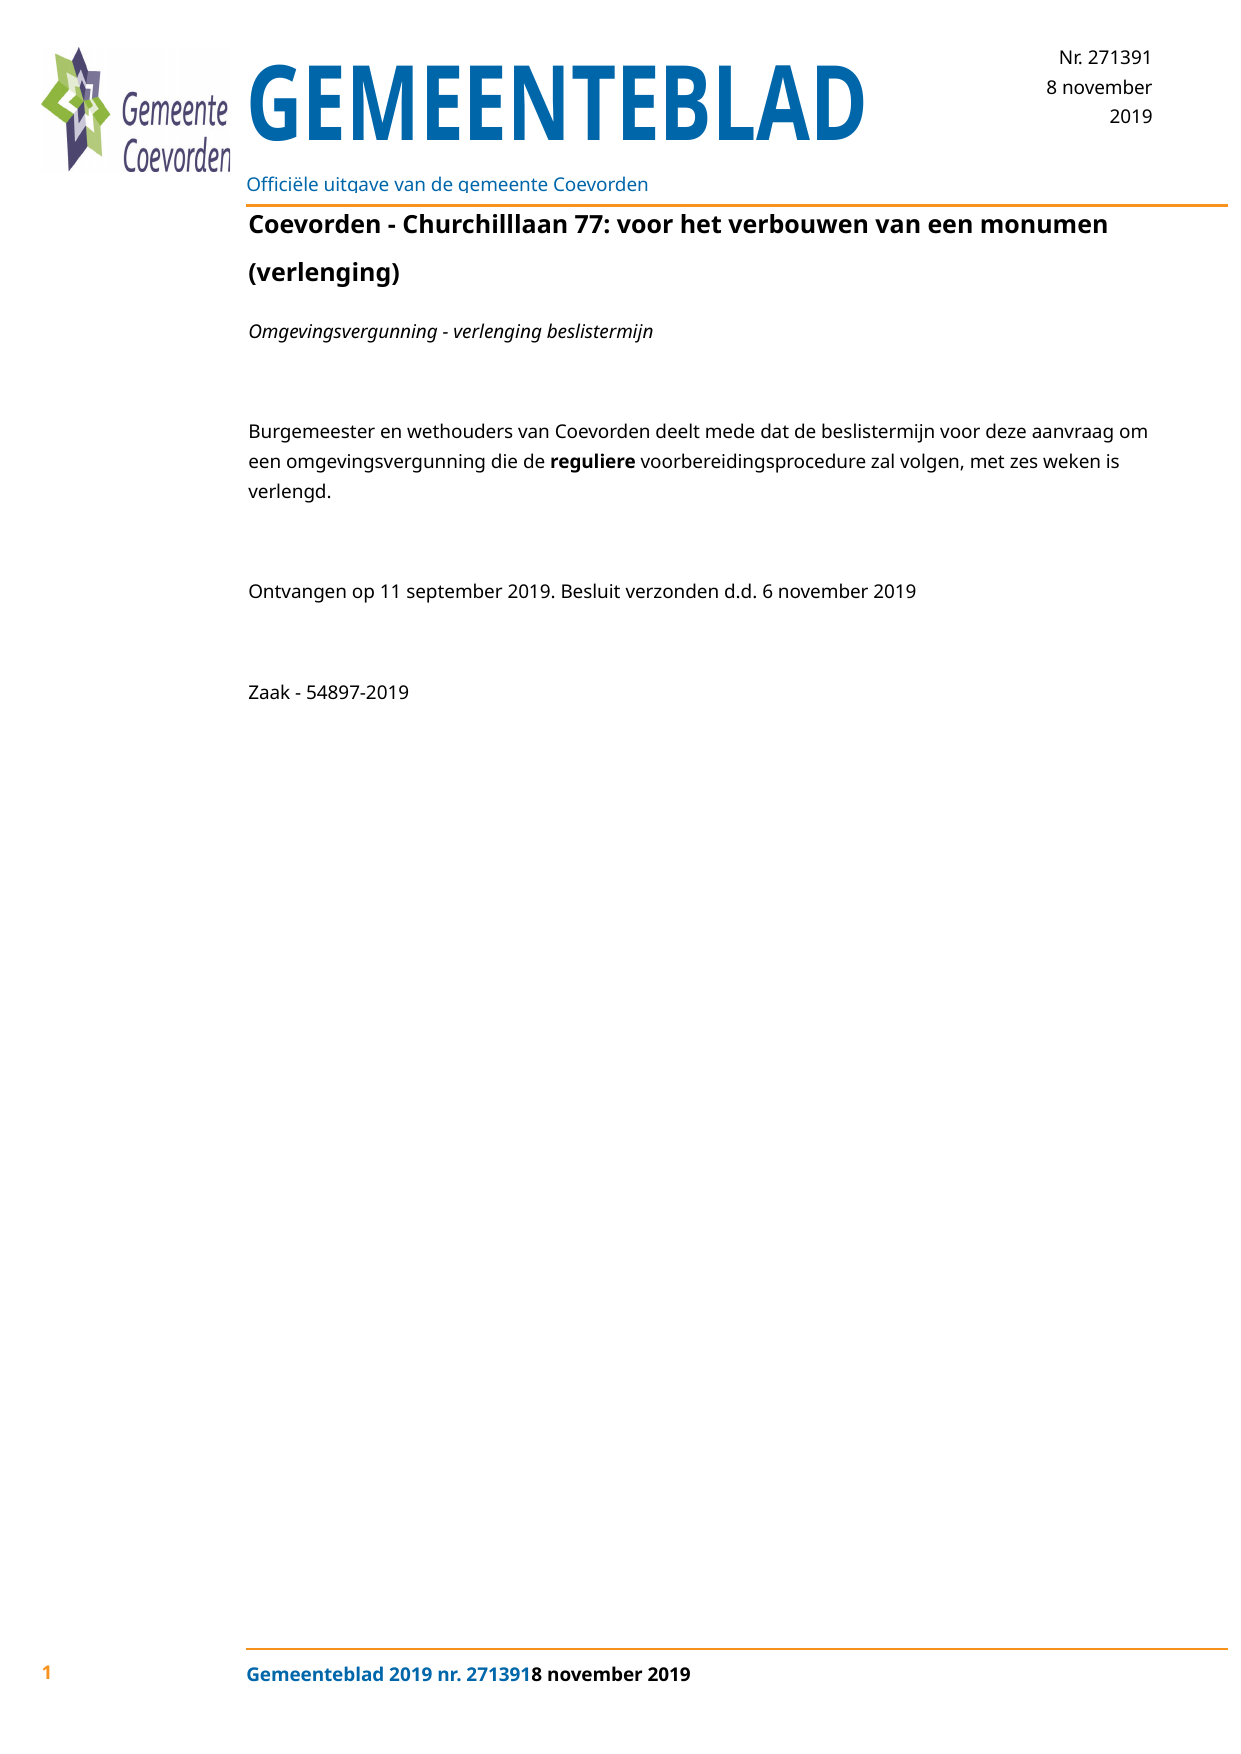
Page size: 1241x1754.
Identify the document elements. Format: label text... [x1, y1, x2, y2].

text Coevorden - Churchilllaan 77: voor het verbouwen van een monumen (verlenging) [248, 207, 1152, 288]
text Omgevingsvergunning - verlenging beslistermijn [248, 318, 1152, 344]
text Zaak - 54897-2019 [248, 679, 1152, 705]
picture [41, 47, 231, 172]
text Burgemeester en wethouders van Coevorden deelt mede dat de beslistermijn voor deze aanvraag om een omgevingsvergunning die de reguliere voorbereidingsprocedure zal volgen, met zes weken is verlengd. [248, 419, 1152, 504]
text Ontvangen op 11 september 2019. Besluit verzonden d.d. 6 november 2019 [248, 579, 1152, 604]
